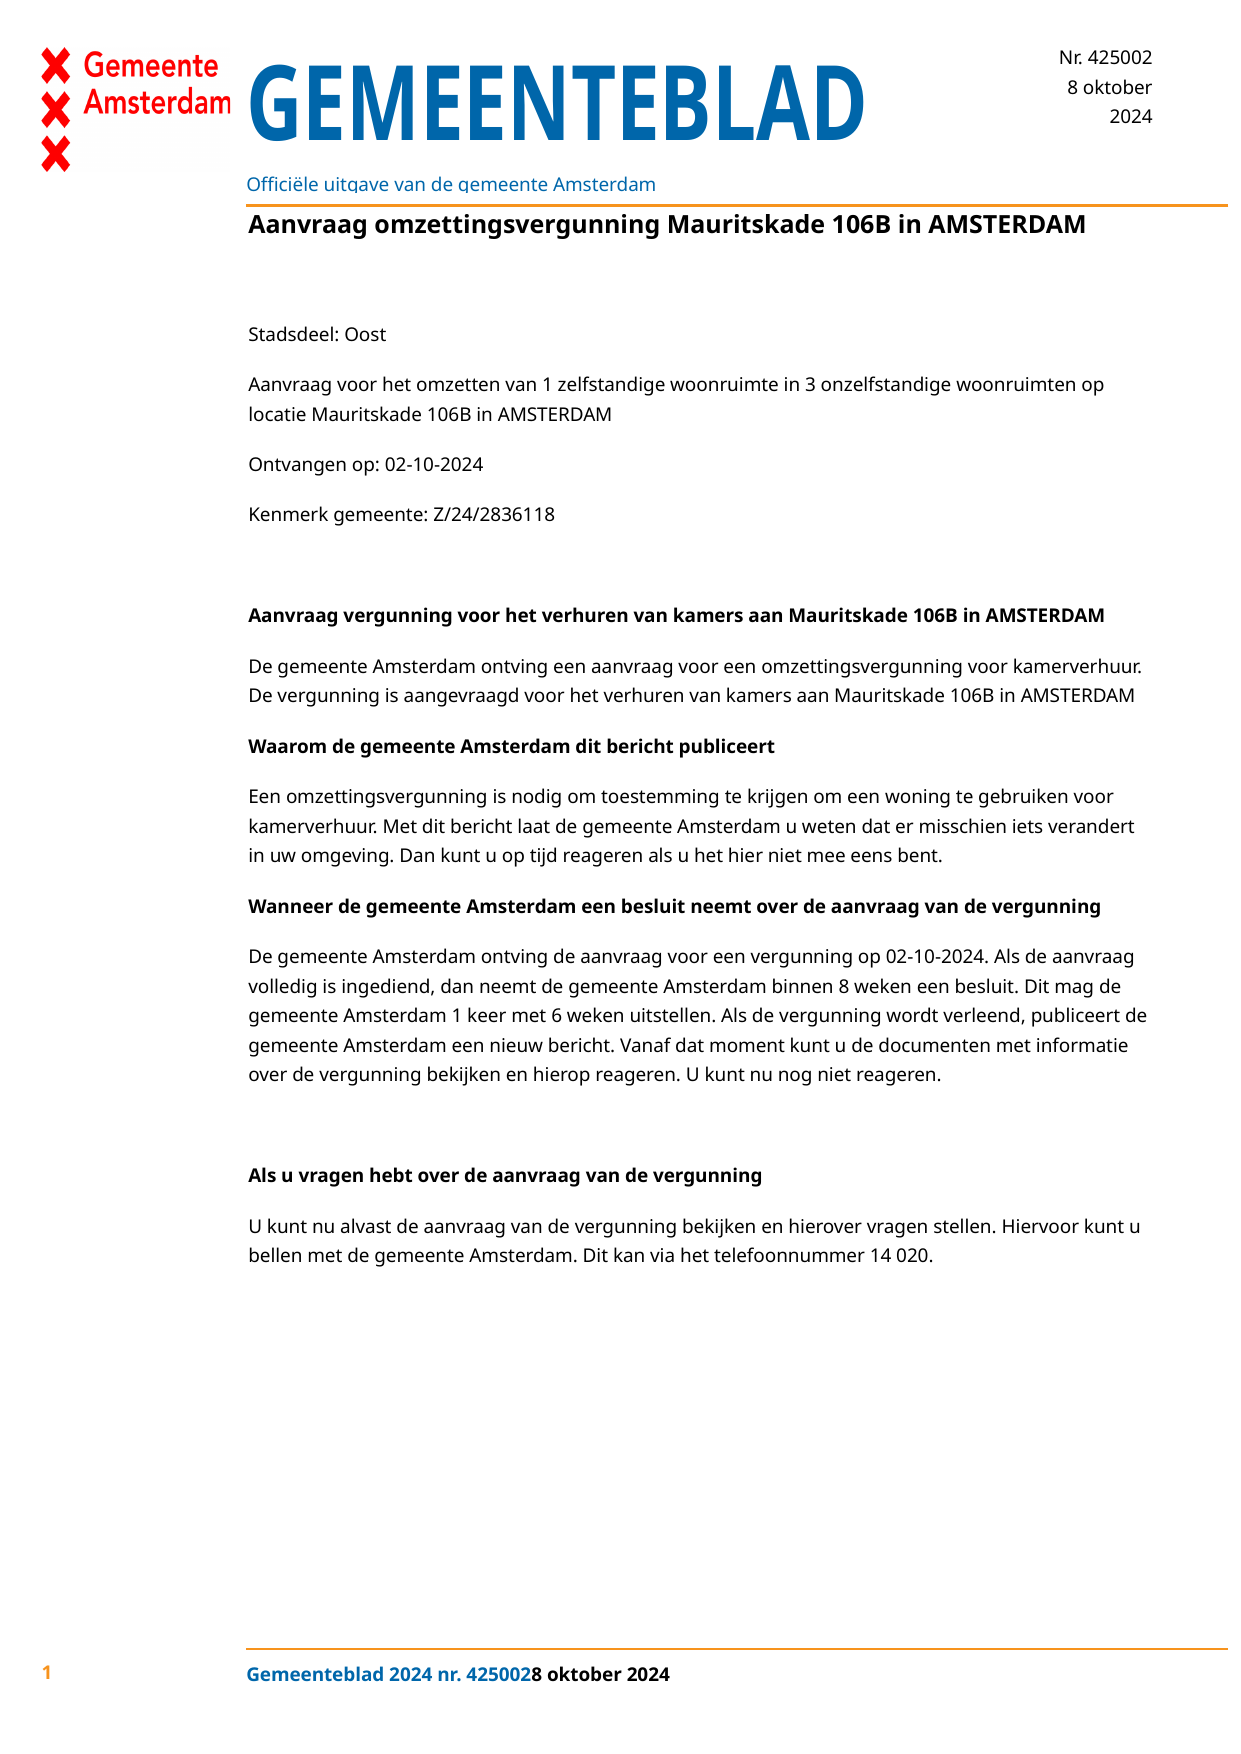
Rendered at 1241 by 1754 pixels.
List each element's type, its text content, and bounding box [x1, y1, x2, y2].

picture [41, 47, 231, 172]
text Aanvraag omzettingsvergunning Mauritskade 106B in AMSTERDAM [248, 207, 1152, 241]
text Aanvraag voor het omzetten van 1 zelfstandige woonruimte in 3 onzelfstandige woonruimten op locatie Mauritskade 106B in AMSTERDAM [248, 371, 1152, 426]
text Waarom de gemeente Amsterdam dit bericht publiceert [248, 733, 1152, 758]
text De gemeente Amsterdam ontving de aanvraag voor een vergunning op 02-10-2024. Als de aanvraag volledig is ingediend, dan neemt de gemeente Amsterdam binnen 8 weken een besluit. Dit mag de gemeente Amsterdam 1 keer met 6 weken uitstellen. Als de vergunning wordt verleend, publiceert de gemeente Amsterdam een nieuw bericht. Vanaf dat moment kunt u de documenten met informatie over de vergunning bekijken en hierop reageren. U kunt nu nog niet reageren. [248, 943, 1152, 1087]
text Kenmerk gemeente: Z/24/2836118 [248, 502, 1152, 527]
text Een omzettingsvergunning is nodig om toestemming te krijgen om een woning te gebruiken voor kamerverhuur. Met dit bericht laat de gemeente Amsterdam u weten dat er misschien iets verandert in uw omgeving. Dan kunt u op tijd reageren als u het hier niet mee eens bent. [248, 783, 1152, 868]
text Als u vragen hebt over de aanvraag van de vergunning [248, 1162, 1152, 1188]
text Aanvraag vergunning voor het verhuren van kamers aan Mauritskade 106B in AMSTERDAM [248, 602, 1152, 628]
text Stadsdeel: Oost [248, 321, 1152, 346]
text U kunt nu alvast de aanvraag van de vergunning bekijken en hierover vragen stellen. Hiervoor kunt u bellen met de gemeente Amsterdam. Dit kan via het telefoonnummer 14 020. [248, 1213, 1152, 1268]
text Ontvangen op: 02-10-2024 [248, 451, 1152, 477]
text Wanneer de gemeente Amsterdam een besluit neemt over de aanvraag van de vergunning [248, 893, 1152, 918]
text De gemeente Amsterdam ontving een aanvraag voor een omzettingsvergunning voor kamerverhuur. De vergunning is aangevraagd voor het verhuren van kamers aan Mauritskade 106B in AMSTERDAM [248, 653, 1152, 708]
